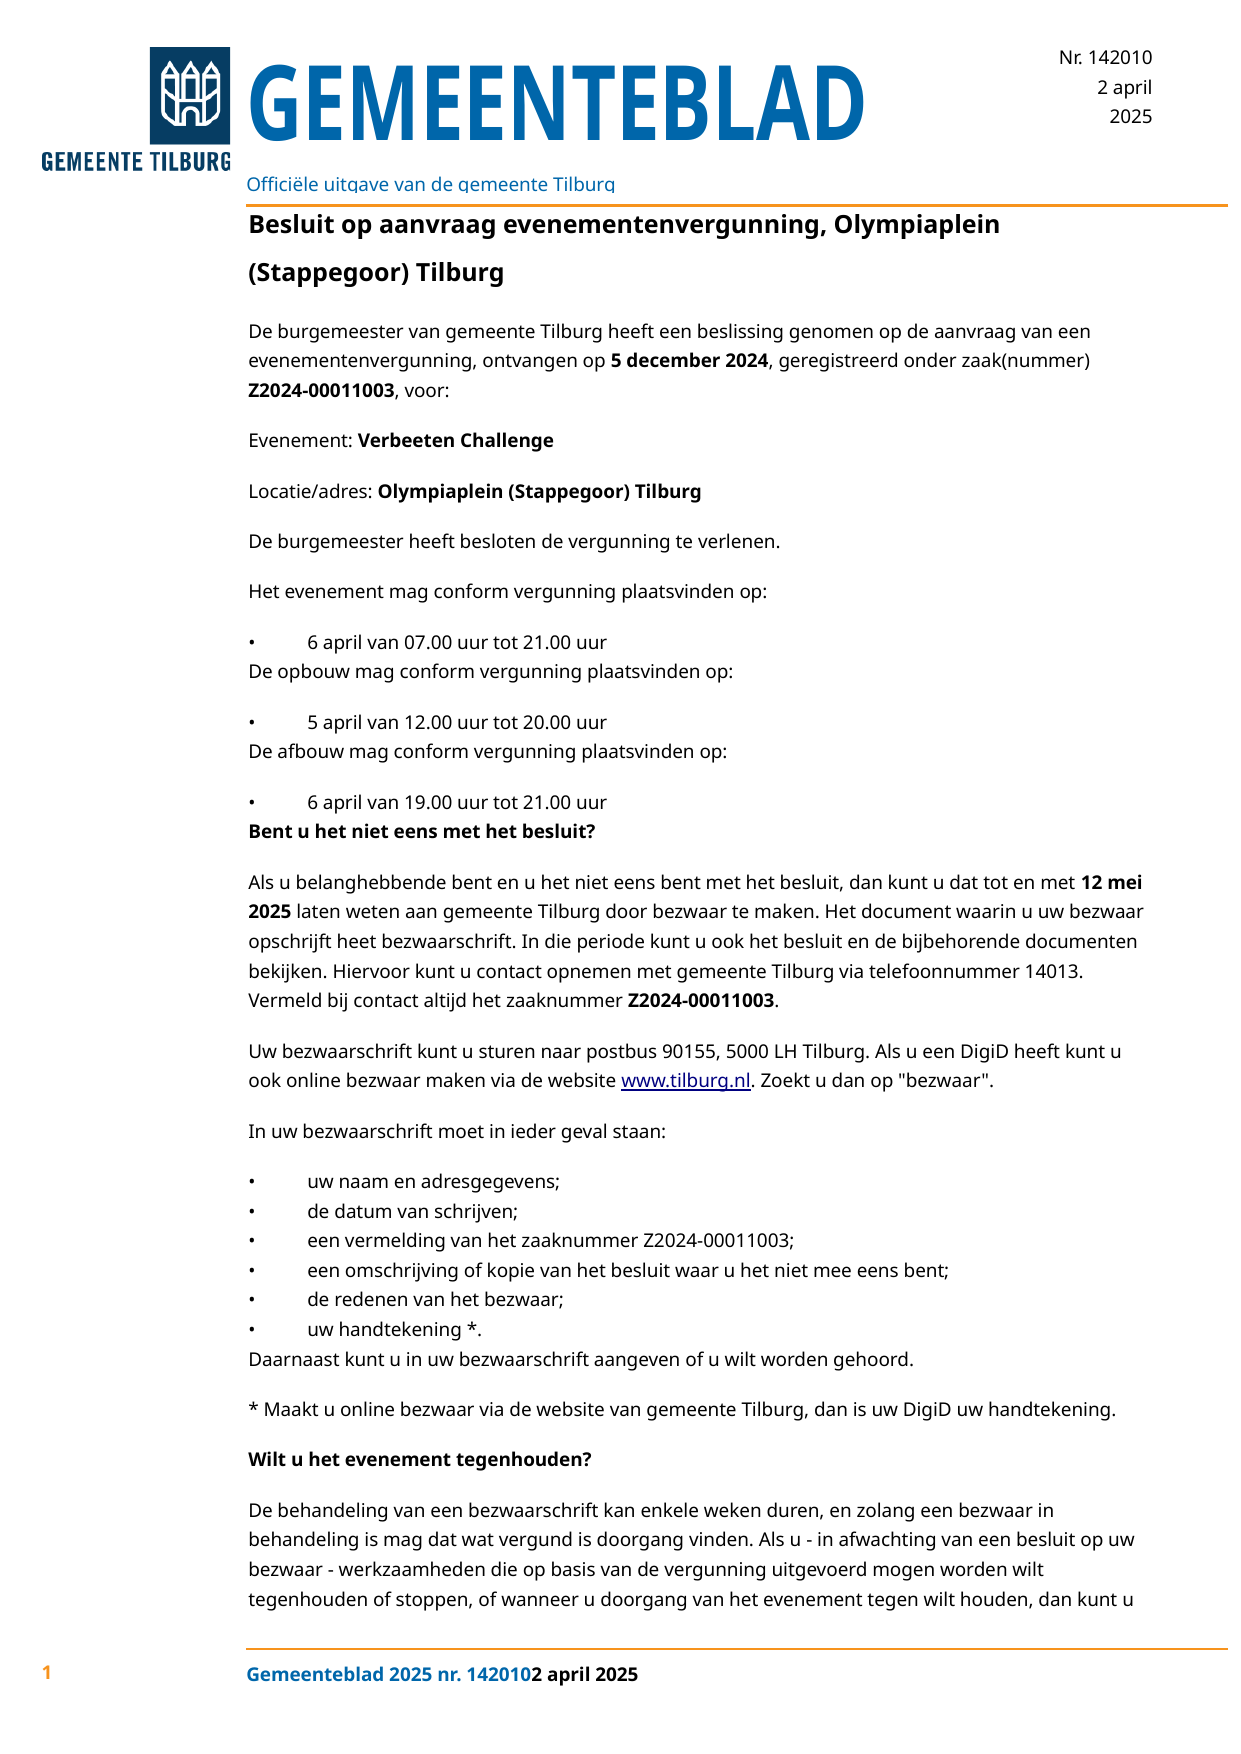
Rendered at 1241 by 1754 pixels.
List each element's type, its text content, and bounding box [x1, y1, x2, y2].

list een vermelding van het zaaknummer Z2024-00011003; [248, 1227, 1152, 1253]
list een omschrijving of kopie van het besluit waar u het niet mee eens bent; [248, 1257, 1152, 1283]
list 5 april van 12.00 uur tot 20.00 uur [248, 709, 1152, 735]
text De burgemeester van gemeente Tilburg heeft een beslissing genomen op de aanvraag van een evenementenvergunning, ontvangen op 5 december 2024, geregistreerd onder zaak(nummer) Z2024-00011003, voor: [248, 318, 1152, 403]
text De burgemeester heeft besloten de vergunning te verlenen. [248, 528, 1152, 554]
picture [41, 47, 231, 172]
list 6 april van 19.00 uur tot 21.00 uur [248, 789, 1152, 815]
text Daarnaast kunt u in uw bezwaarschrift aangeven of u wilt worden gehoord. [248, 1346, 1152, 1372]
text Evenement: Verbeeten Challenge [248, 427, 1152, 453]
list uw handtekening *. [248, 1316, 1152, 1342]
text Locatie/adres: Olympiaplein (Stappegoor) Tilburg [248, 478, 1152, 504]
text Uw bezwaarschrift kunt u sturen naar postbus 90155, 5000 LH Tilburg. Als u een DigiD heeft kunt u ook online bezwaar maken via de website www.tilburg.nl. Zoekt u dan op "bezwaar". [248, 1038, 1152, 1093]
text Wilt u het evenement tegenhouden? [248, 1447, 1152, 1472]
list de datum van schrijven; [248, 1198, 1152, 1224]
text Als u belanghebbende bent en u het niet eens bent met het besluit, dan kunt u dat tot en met 12 mei 2025 laten weten aan gemeente Tilburg door bezwaar te maken. Het document waarin u uw bezwaar opschrijft heet bezwaarschrift. In die periode kunt u ook het besluit en de bijbehorende documenten bekijken. Hiervoor kunt u contact opnemen met gemeente Tilburg via telefoonnummer 14013. Vermeld bij contact altijd het zaaknummer Z2024-00011003. [248, 869, 1152, 1013]
text * Maakt u online bezwaar via de website van gemeente Tilburg, dan is uw DigiD uw handtekening. [248, 1396, 1152, 1422]
list de redenen van het bezwaar; [248, 1287, 1152, 1312]
list uw naam en adresgegevens; [248, 1168, 1152, 1194]
text Bent u het niet eens met het besluit? [248, 819, 1152, 844]
text Besluit op aanvraag evenementenvergunning, Olympiaplein (Stappegoor) Tilburg [248, 207, 1152, 288]
text De afbouw mag conform vergunning plaatsvinden op: [248, 739, 1152, 764]
list 6 april van 07.00 uur tot 21.00 uur [248, 629, 1152, 655]
text De behandeling van een bezwaarschrift kan enkele weken duren, en zolang een bezwaar in behandeling is mag dat wat vergund is doorgang vinden. Als u - in afwachting van een besluit op uw bezwaar - werkzaamheden die op basis van de vergunning uitgevoerd mogen worden wilt tegenhouden of stoppen, of wanneer u doorgang van het evenement tegen wilt houden, dan kunt u [248, 1497, 1152, 1612]
text In uw bezwaarschrift moet in ieder geval staan: [248, 1118, 1152, 1144]
text Het evenement mag conform vergunning plaatsvinden op: [248, 579, 1152, 604]
text De opbouw mag conform vergunning plaatsvinden op: [248, 659, 1152, 684]
